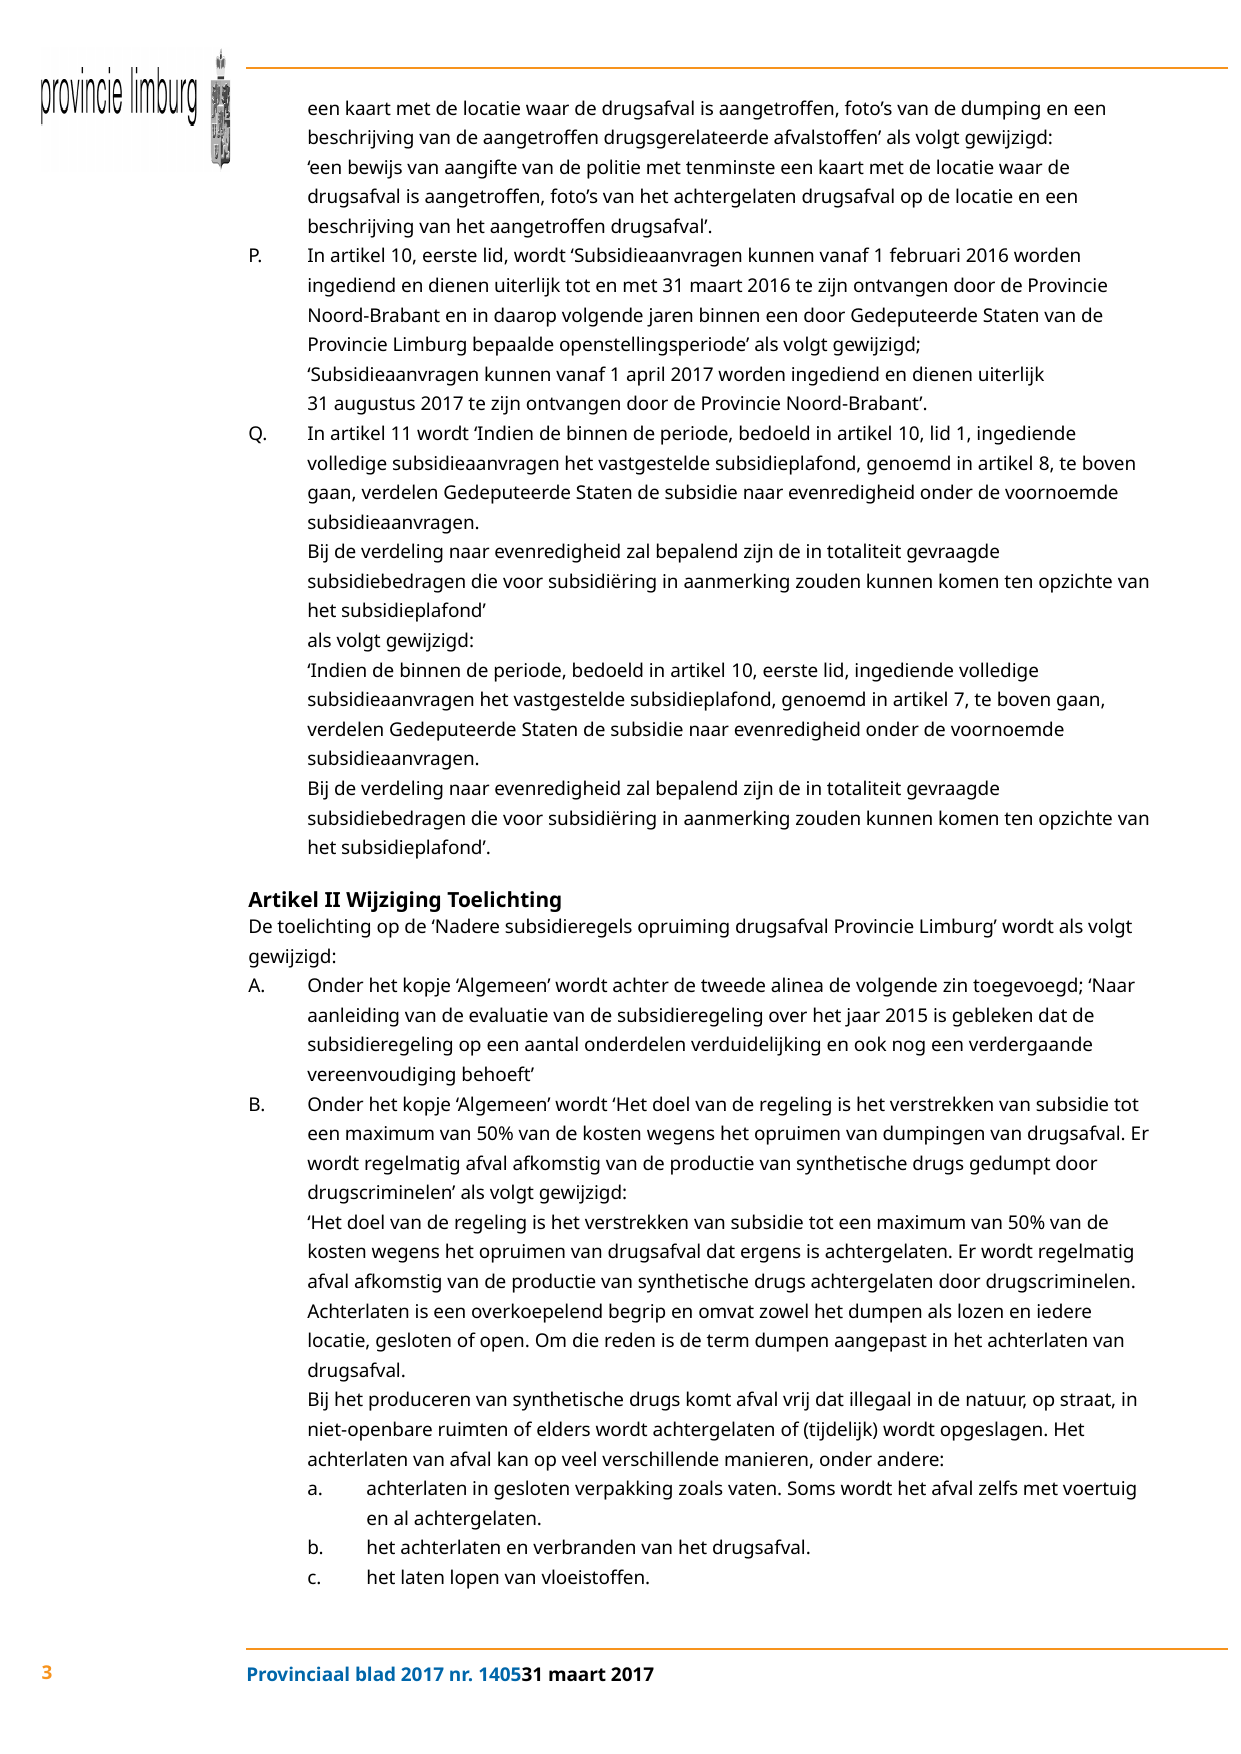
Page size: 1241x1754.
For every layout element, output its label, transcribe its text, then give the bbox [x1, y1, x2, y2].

list Bij de verdeling naar evenredigheid zal bepalend zijn de in totaliteit gevraagde subsidiebedragen die voor subsidiëring in aanmerking zouden kunnen komen ten opzichte van het subsidieplafond’. [248, 775, 1152, 860]
list Bij het produceren van synthetische drugs komt afval vrij dat illegaal in de natuur, op straat, in niet-openbare ruimten of elders wordt achtergelaten of (tijdelijk) wordt opgeslagen. Het achterlaten van afval kan op veel verschillende manieren, onder andere: [248, 1387, 1152, 1471]
list Onder het kopje ‘Algemeen’ wordt ‘Het doel van de regeling is het verstrekken van subsidie tot een maximum van 50% van de kosten wegens het opruimen van dumpingen van drugsafval. Er wordt regelmatig afval afkomstig van de productie van synthetische drugs gedumpt door drugscriminelen’ als volgt gewijzigd: [248, 1091, 1152, 1205]
list een kaart met de locatie waar de drugsafval is aangetroffen, foto’s van de dumping en een beschrijving van de aangetroffen drugsgerelateerde afvalstoffen’ als volgt gewijzigd: [248, 95, 1152, 150]
text Artikel II Wijziging Toelichting [248, 885, 1152, 913]
list het achterlaten en verbranden van het drugsafval. [307, 1534, 1152, 1560]
list ‘een bewijs van aangifte van de politie met tenminste een kaart met de locatie waar de drugsafval is aangetroffen, foto’s van het achtergelaten drugsafval op de locatie en een beschrijving van het aangetroffen drugsafval’. [248, 154, 1152, 239]
list ‘Het doel van de regeling is het verstrekken van subsidie tot een maximum van 50% van de kosten wegens het opruimen van drugsafval dat ergens is achtergelaten. Er wordt regelmatig afval afkomstig van de productie van synthetische drugs achtergelaten door drugscriminelen. [248, 1209, 1152, 1294]
list Achterlaten is een overkoepelend begrip en omvat zowel het dumpen als lozen en iedere locatie, gesloten of open. Om die reden is de term dumpen aangepast in het achterlaten van drugsafval. [248, 1298, 1152, 1383]
list In artikel 10, eerste lid, wordt ‘Subsidieaanvragen kunnen vanaf 1 februari 2016 worden ingediend en dienen uiterlijk tot en met 31 maart 2016 te zijn ontvangen door de Provincie Noord-Brabant en in daarop volgende jaren binnen een door Gedeputeerde Staten van de Provincie Limburg bepaalde openstellingsperiode’ als volgt gewijzigd; [248, 243, 1152, 357]
list Onder het kopje ‘Algemeen’ wordt achter de tweede alinea de volgende zin toegevoegd; ‘Naar aanleiding van de evaluatie van de subsidieregeling over het jaar 2015 is gebleken dat de subsidieregeling op een aantal onderdelen verduidelijking en ook nog een verdergaande vereenvoudiging behoeft’ [248, 972, 1152, 1087]
list Bij de verdeling naar evenredigheid zal bepalend zijn de in totaliteit gevraagde subsidiebedragen die voor subsidiëring in aanmerking zouden kunnen komen ten opzichte van het subsidieplafond’ [248, 538, 1152, 623]
text De toelichting op de ‘Nadere subsidieregels opruiming drugsafval Provincie Limburg’ wordt als volgt gewijzigd: [248, 913, 1152, 968]
list achterlaten in gesloten verpakking zoals vaten. Soms wordt het afval zelfs met voertuig en al achtergelaten. [307, 1475, 1152, 1531]
list ‘Subsidieaanvragen kunnen vanaf 1 april 2017 worden ingediend en dienen uiterlijk 31 augustus 2017 te zijn ontvangen door de Provincie Noord-Brabant’. [248, 361, 1152, 416]
list het laten lopen van vloeistoffen. [307, 1564, 1152, 1590]
list als volgt gewijzigd: [248, 627, 1152, 653]
list In artikel 11 wordt ‘Indien de binnen de periode, bedoeld in artikel 10, lid 1, ingediende volledige subsidieaanvragen het vastgestelde subsidieplafond, genoemd in artikel 8, te boven gaan, verdelen Gedeputeerde Staten de subsidie naar evenredigheid onder de voornoemde subsidieaanvragen. [248, 420, 1152, 535]
picture [41, 47, 231, 172]
list ‘Indien de binnen de periode, bedoeld in artikel 10, eerste lid, ingediende volledige subsidieaanvragen het vastgestelde subsidieplafond, genoemd in artikel 7, te boven gaan, verdelen Gedeputeerde Staten de subsidie naar evenredigheid onder de voornoemde subsidieaanvragen. [248, 657, 1152, 771]
